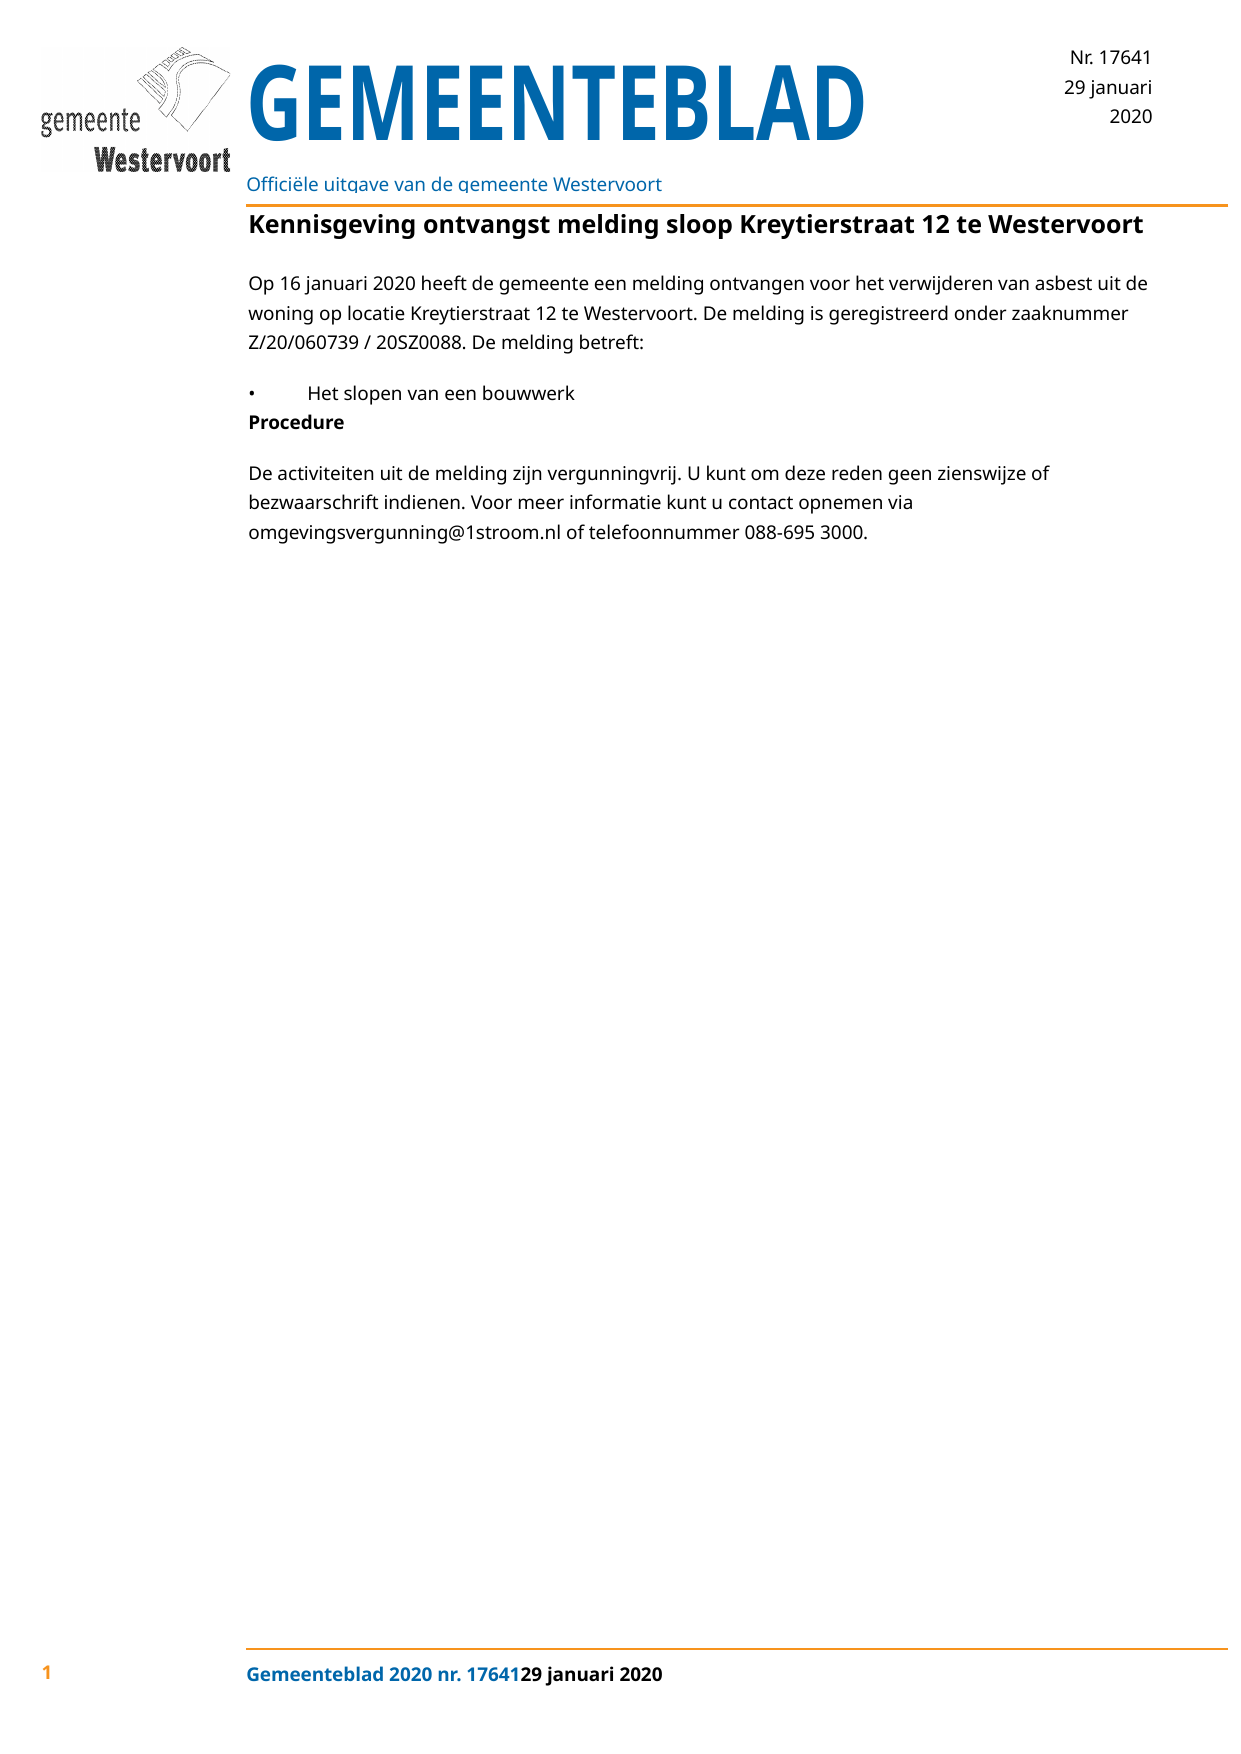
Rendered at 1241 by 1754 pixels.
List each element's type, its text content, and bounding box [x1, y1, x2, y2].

picture [41, 47, 231, 172]
text De activiteiten uit de melding zijn vergunningvrij. U kunt om deze reden geen zienswijze of bezwaarschrift indienen. Voor meer informatie kunt u contact opnemen via omgevingsvergunning@1stroom.nl of telefoonnummer 088-695 3000. [248, 460, 1152, 545]
list Het slopen van een bouwwerk [248, 380, 1152, 406]
text Procedure [248, 409, 1152, 435]
text Kennisgeving ontvangst melding sloop Kreytierstraat 12 te Westervoort [248, 207, 1152, 241]
text Op 16 januari 2020 heeft de gemeente een melding ontvangen voor het verwijderen van asbest uit de woning op locatie Kreytierstraat 12 te Westervoort. De melding is geregistreerd onder zaaknummer Z/20/060739 / 20SZ0088. De melding betreft: [248, 270, 1152, 355]
